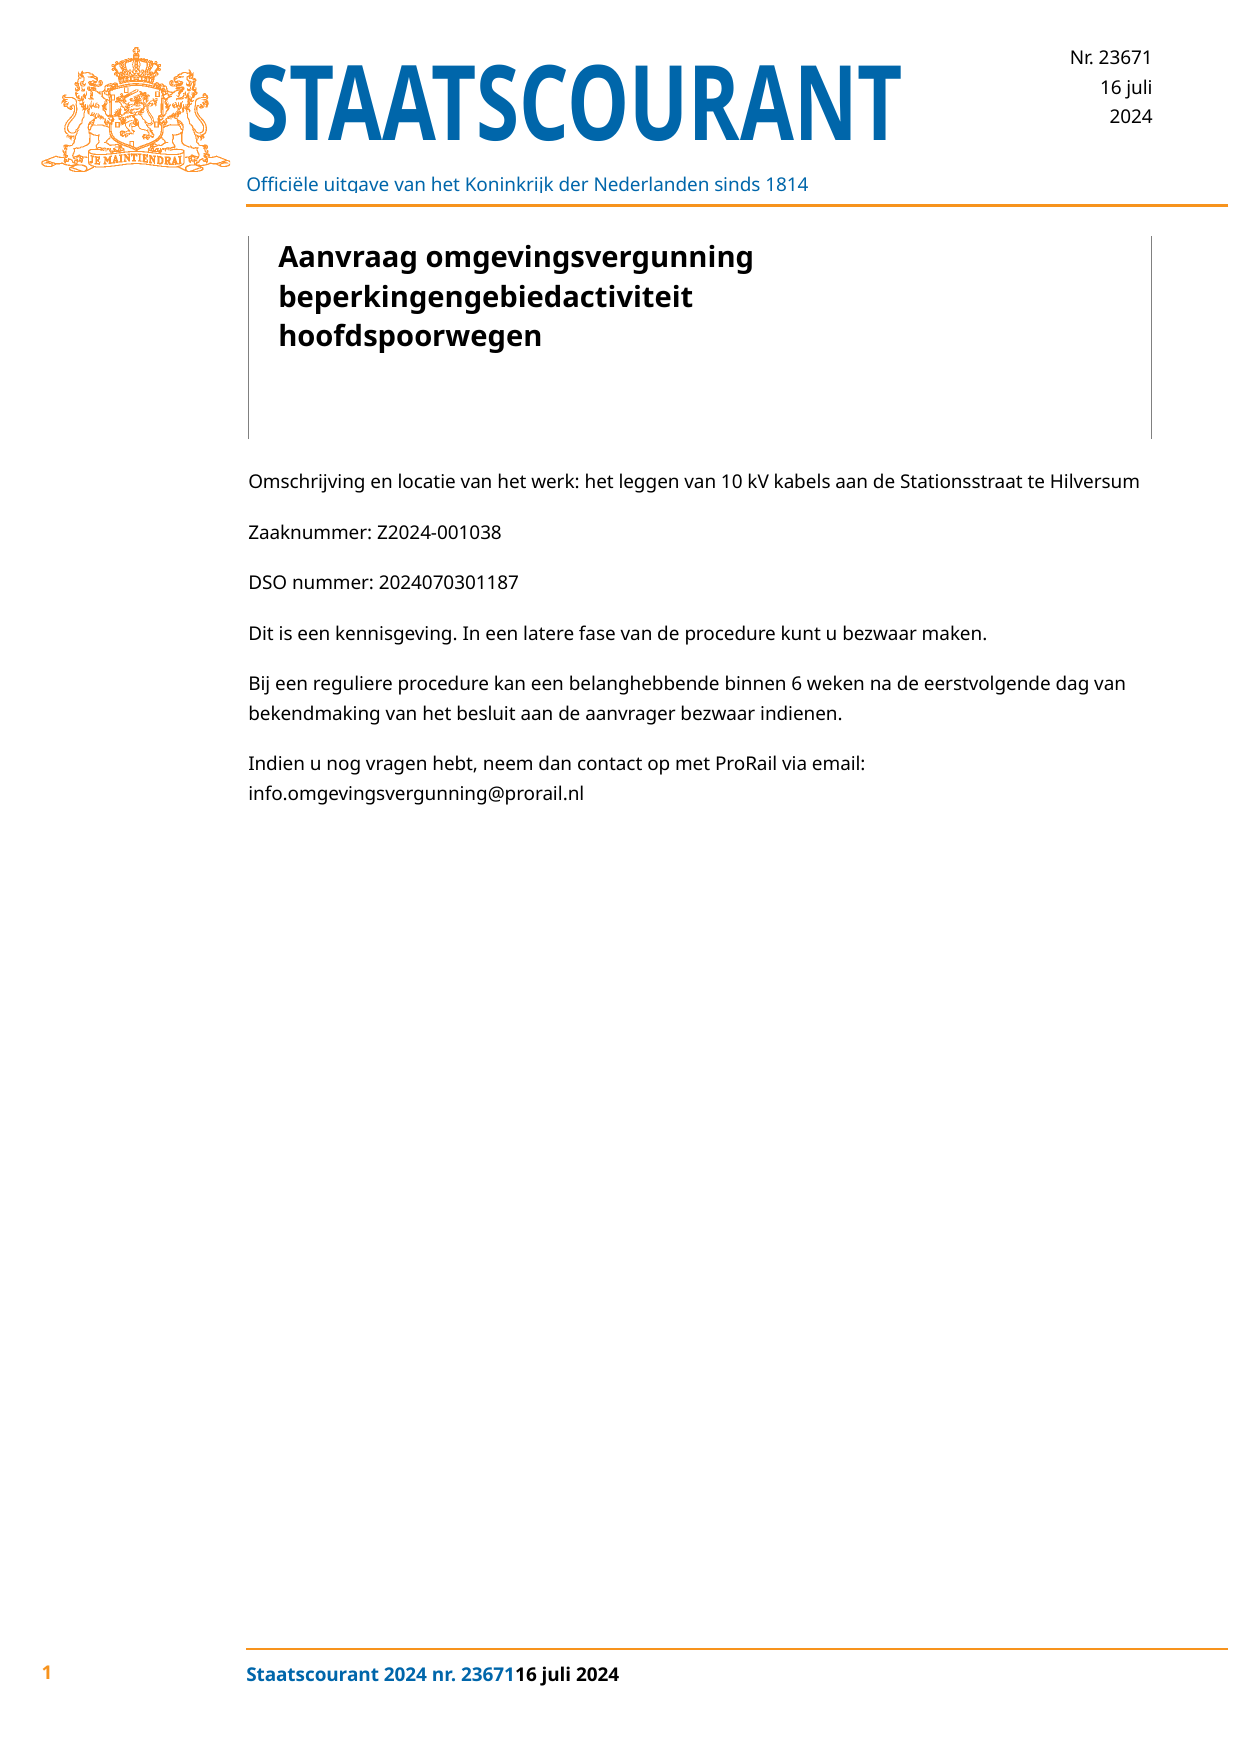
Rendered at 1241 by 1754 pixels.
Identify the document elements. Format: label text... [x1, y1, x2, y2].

text Bij een reguliere procedure kan een belanghebbende binnen 6 weken na de eerstvolgende dag van bekendmaking van het besluit aan de aanvrager bezwaar indienen. [248, 670, 1152, 726]
table_header Aanvraag omgevingsvergunning beperkingengebiedactiviteit hoofdspoorwegen [249, 236, 850, 439]
picture [41, 47, 231, 172]
table_header [1090, 236, 1151, 413]
text DSO nummer: 2024070301187 [248, 569, 1152, 595]
text Dit is een kennisgeving. In een latere fase van de procedure kunt u bezwaar maken. [248, 620, 1152, 646]
picture [912, 236, 1090, 414]
table_header [850, 236, 912, 413]
text Omschrijving en locatie van het werk: het leggen van 10 kV kabels aan de Stationsstraat te Hilversum [248, 469, 1152, 494]
text Indien u nog vragen hebt, neem dan contact op met ProRail via email: info.omgevingsvergunning@prorail.nl [248, 750, 1152, 806]
table_header [850, 414, 1151, 439]
text Zaaknummer: Z2024-001038 [248, 519, 1152, 545]
